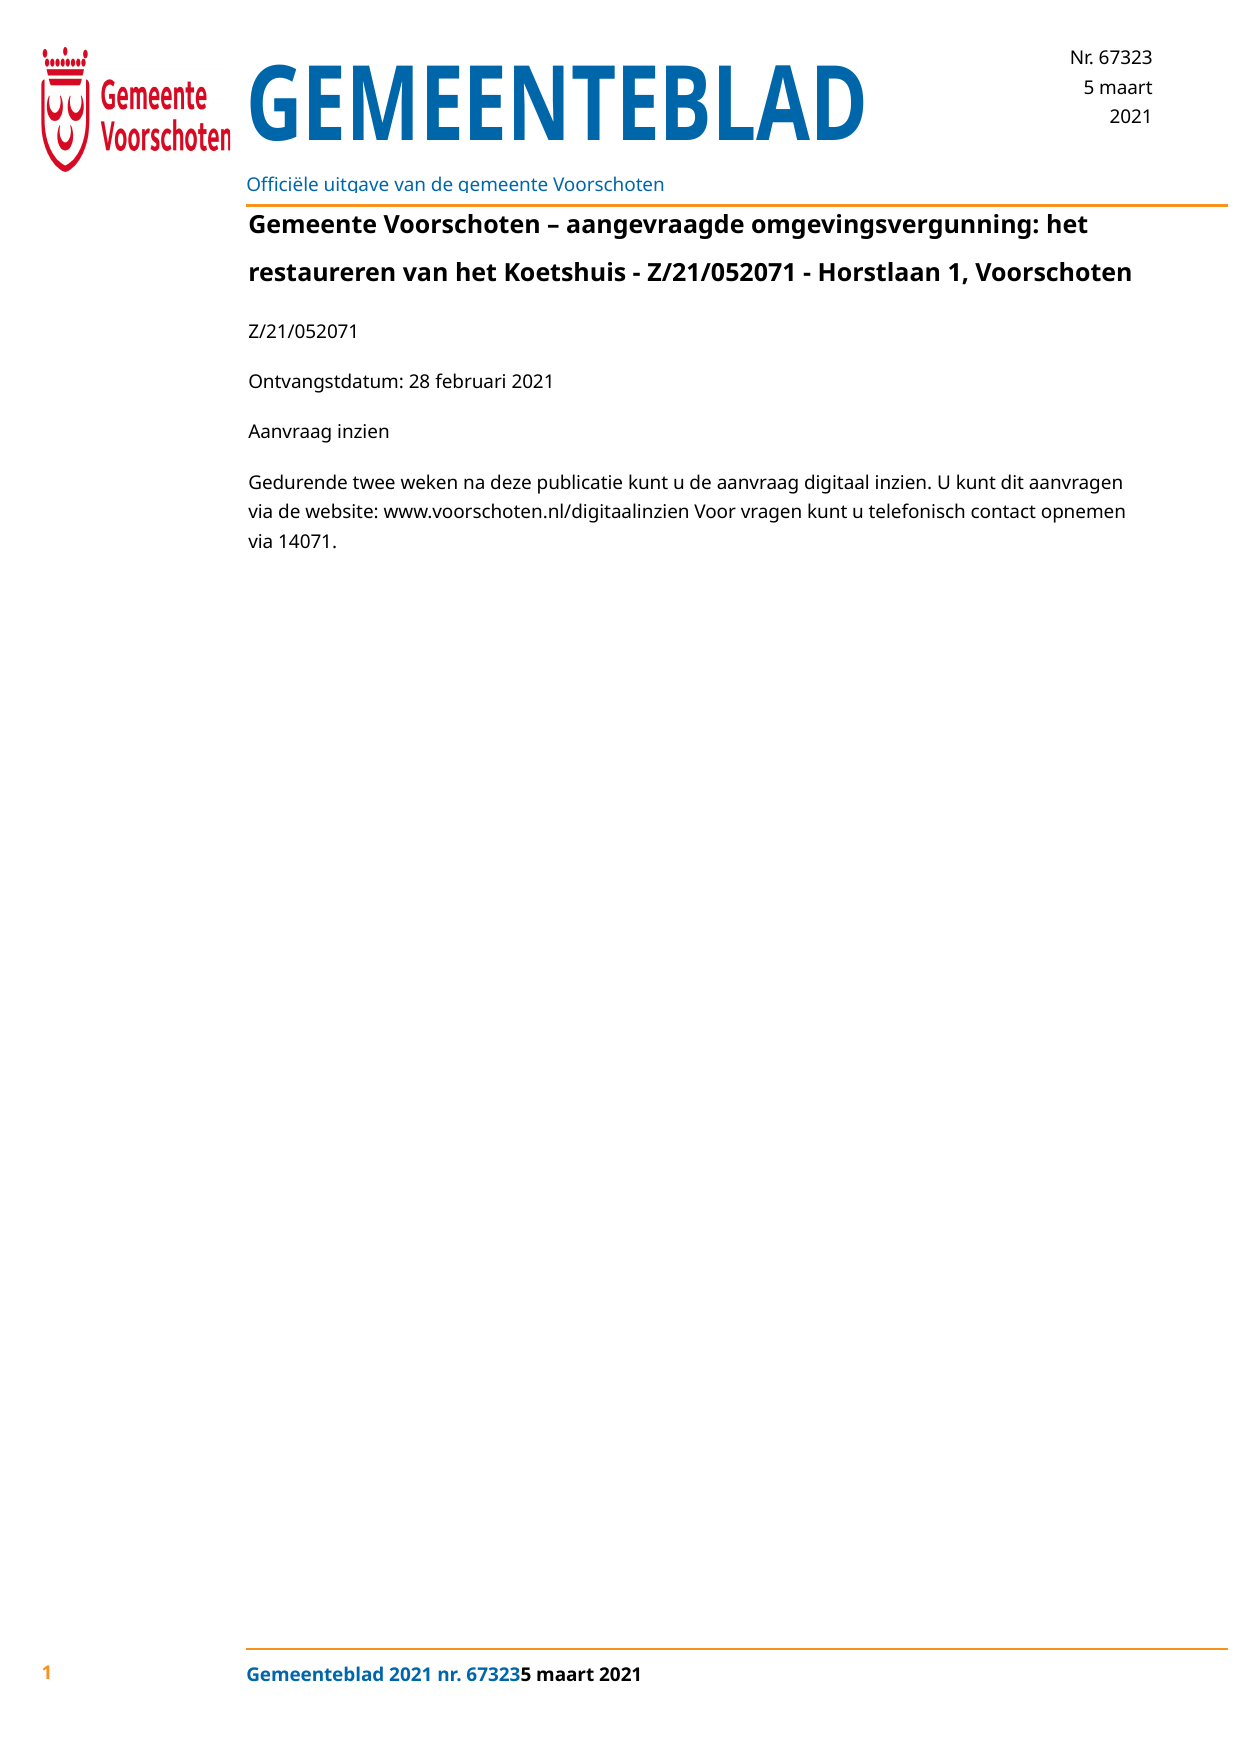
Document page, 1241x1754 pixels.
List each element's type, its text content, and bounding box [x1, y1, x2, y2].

text Gemeente Voorschoten – aangevraagde omgevingsvergunning: het restaureren van het Koetshuis - Z/21/052071 - Horstlaan 1, Voorschoten [248, 207, 1152, 288]
text Aanvraag inzien [248, 419, 1152, 444]
text Ontvangstdatum: 28 februari 2021 [248, 368, 1152, 394]
text Gedurende twee weken na deze publicatie kunt u de aanvraag digitaal inzien. U kunt dit aanvragen via de website: www.voorschoten.nl/digitaalinzien Voor vragen kunt u telefonisch contact opnemen via 14071. [248, 469, 1152, 554]
picture [41, 47, 231, 172]
text Z/21/052071 [248, 318, 1152, 344]
